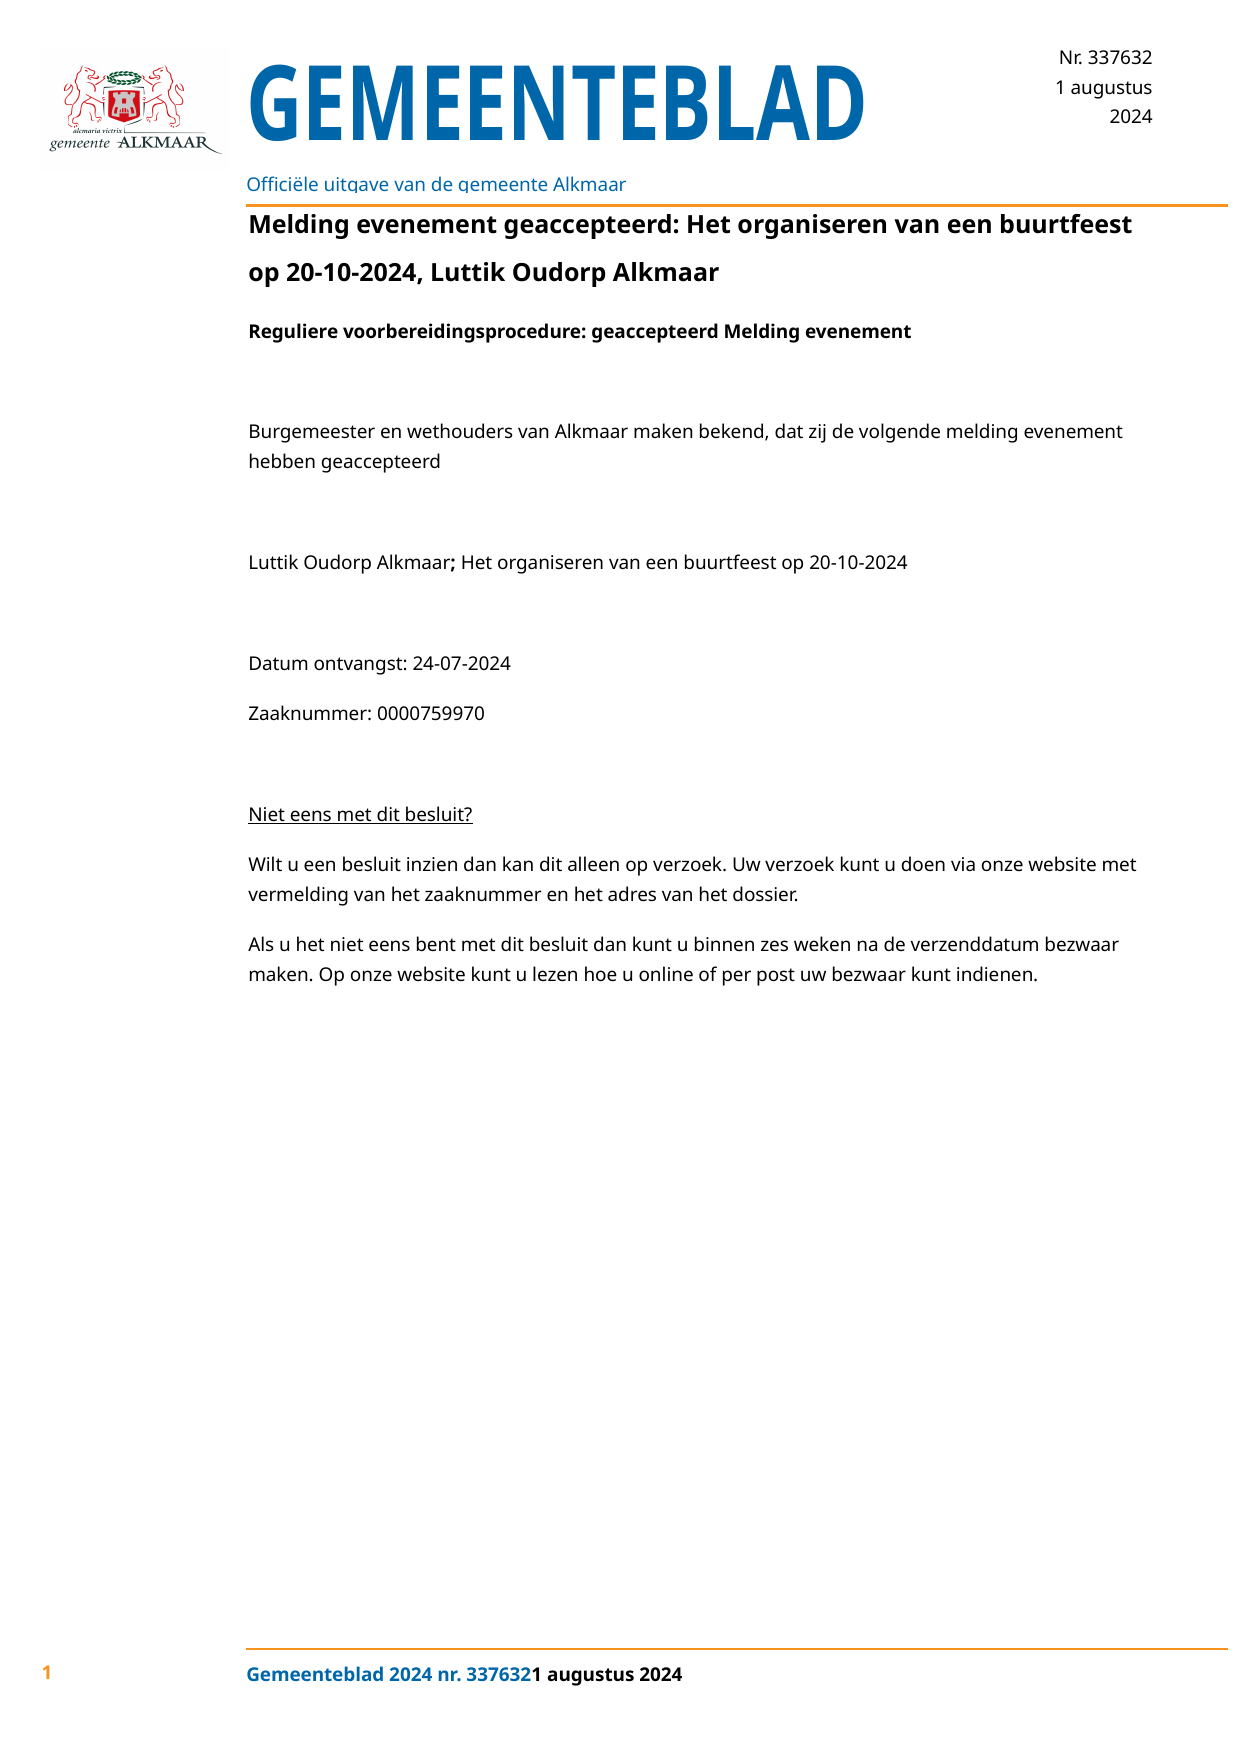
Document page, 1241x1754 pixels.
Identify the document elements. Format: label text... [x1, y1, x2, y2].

text Niet eens met dit besluit? [248, 801, 1152, 827]
text Zaaknummer: 0000759970 [248, 700, 1152, 726]
text Reguliere voorbereidingsprocedure: geaccepteerd Melding evenement [248, 318, 1152, 344]
text Datum ontvangst: 24-07-2024 [248, 650, 1152, 676]
text Luttik Oudorp Alkmaar; Het organiseren van een buurtfeest op 20-10-2024 [248, 549, 1152, 575]
text Melding evenement geaccepteerd: Het organiseren van een buurtfeest op 20-10-2024, Luttik Oudorp Alkmaar [248, 207, 1152, 288]
text Als u het niet eens bent met dit besluit dan kunt u binnen zes weken na de verzenddatum bezwaar maken. Op onze website kunt u lezen hoe u online of per post uw bezwaar kunt indienen. [248, 932, 1152, 987]
picture [41, 47, 231, 172]
text Wilt u een besluit inzien dan kan dit alleen op verzoek. Uw verzoek kunt u doen via onze website met vermelding van het zaaknummer en het adres van het dossier. [248, 852, 1152, 907]
text Burgemeester en wethouders van Alkmaar maken bekend, dat zij de volgende melding evenement hebben geaccepteerd [248, 419, 1152, 474]
